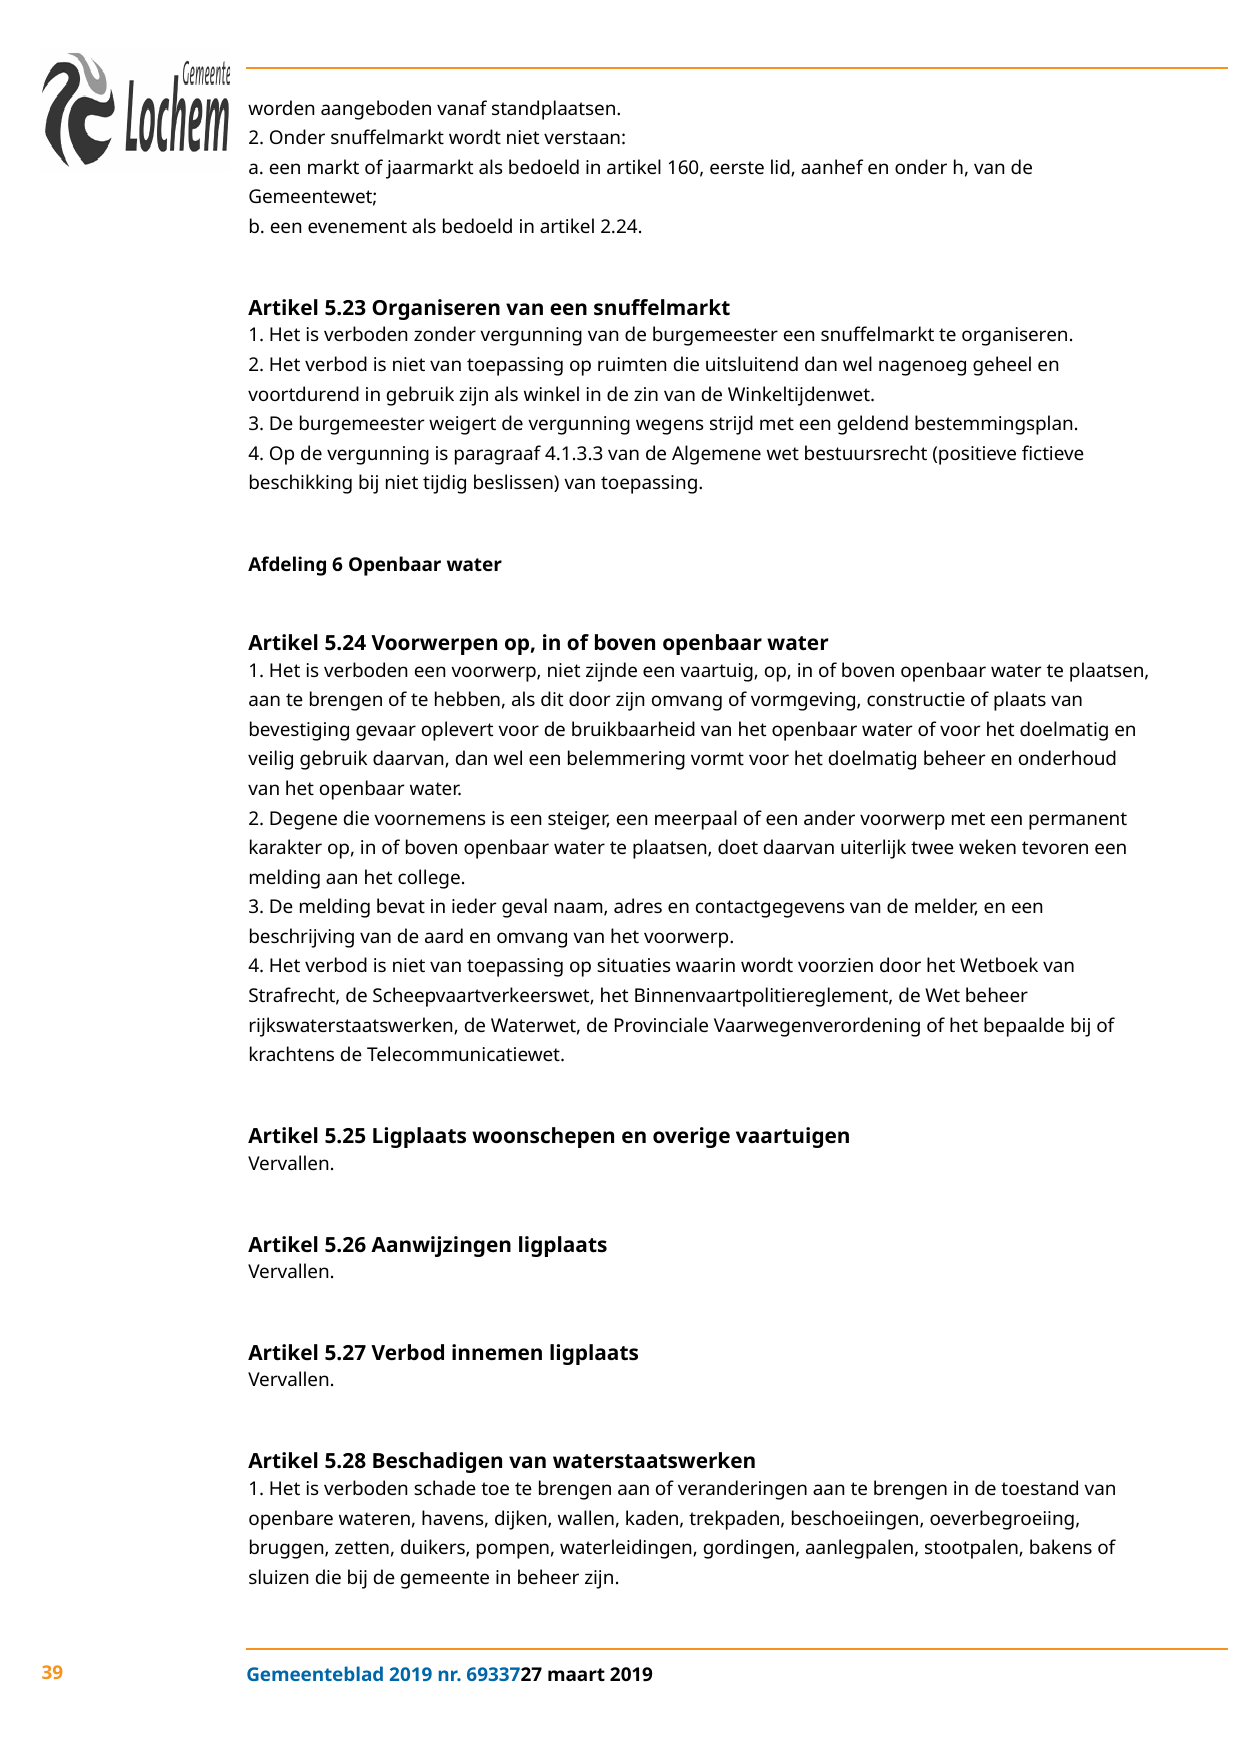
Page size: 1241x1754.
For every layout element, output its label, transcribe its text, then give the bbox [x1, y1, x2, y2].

text 1. Het is verboden schade toe te brengen aan of veranderingen aan te brengen in de toestand van openbare wateren, havens, dijken, wallen, kaden, trekpaden, beschoeiingen, oeverbegroeiing, bruggen, zetten, duikers, pompen, waterleidingen, gordingen, aanlegpalen, stootpalen, bakens of sluizen die bij de gemeente in beheer zijn. [248, 1475, 1152, 1589]
text Vervallen. [248, 1150, 1152, 1176]
text 1. Het is verboden zonder vergunning van de burgemeester een snuffelmarkt te organiseren. [248, 322, 1152, 347]
text Vervallen. [248, 1258, 1152, 1284]
text Artikel 5.27 Verbod innemen ligplaats [248, 1338, 1152, 1367]
picture [41, 47, 231, 172]
text 2. Onder snuffelmarkt wordt niet verstaan: [248, 124, 1152, 150]
text a. een markt of jaarmarkt als bedoeld in artikel 160, eerste lid, aanhef en onder h, van de Gemeentewet; [248, 154, 1152, 209]
text 1. Het is verboden een voorwerp, niet zijnde een vaartuig, op, in of boven openbaar water te plaatsen, aan te brengen of te hebben, als dit door zijn omvang of vormgeving, constructie of plaats van bevestiging gevaar oplevert voor de bruikbaarheid van het openbaar water of voor het doelmatig en veilig gebruik daarvan, dan wel een belemmering vormt voor het doelmatig beheer en onderhoud van het openbaar water. [248, 657, 1152, 801]
text 3. De burgemeester weigert de vergunning wegens strijd met een geldend bestemmingsplan. [248, 410, 1152, 436]
text Artikel 5.28 Beschadigen van waterstaatswerken [248, 1447, 1152, 1475]
text 4. Het verbod is niet van toepassing op situaties waarin wordt voorzien door het Wetboek van Strafrecht, de Scheepvaartverkeerswet, het Binnenvaartpolitiereglement, de Wet beheer rijkswaterstaatswerken, de Waterwet, de Provinciale Vaarwegenverordening of het bepaalde bij of krachtens de Telecommunicatiewet. [248, 953, 1152, 1067]
text Afdeling 6 Openbaar water [248, 549, 1152, 578]
text b. een evenement als bedoeld in artikel 2.24. [248, 213, 1152, 239]
text Artikel 5.26 Aanwijzingen ligplaats [248, 1230, 1152, 1258]
text Vervallen. [248, 1367, 1152, 1392]
text 2. Het verbod is niet van toepassing op ruimten die uitsluitend dan wel nagenoeg geheel en voortdurend in gebruik zijn als winkel in de zin van de Winkeltijdenwet. [248, 351, 1152, 406]
text 3. De melding bevat in ieder geval naam, adres en contactgegevens van de melder, en een beschrijving van de aard en omvang van het voorwerp. [248, 893, 1152, 949]
text 4. Op de vergunning is paragraaf 4.1.3.3 van de Algemene wet bestuursrecht (positieve fictieve beschikking bij niet tijdig beslissen) van toepassing. [248, 440, 1152, 495]
text Artikel 5.24 Voorwerpen op, in of boven openbaar water [248, 628, 1152, 657]
text worden aangeboden vanaf standplaatsen. [248, 95, 1152, 121]
text Artikel 5.23 Organiseren van een snuffelmarkt [248, 293, 1152, 322]
text 2. Degene die voornemens is een steiger, een meerpaal of een ander voorwerp met een permanent karakter op, in of boven openbaar water te plaatsen, doet daarvan uiterlijk twee weken tevoren een melding aan het college. [248, 805, 1152, 889]
text Artikel 5.25 Ligplaats woonschepen en overige vaartuigen [248, 1121, 1152, 1150]
